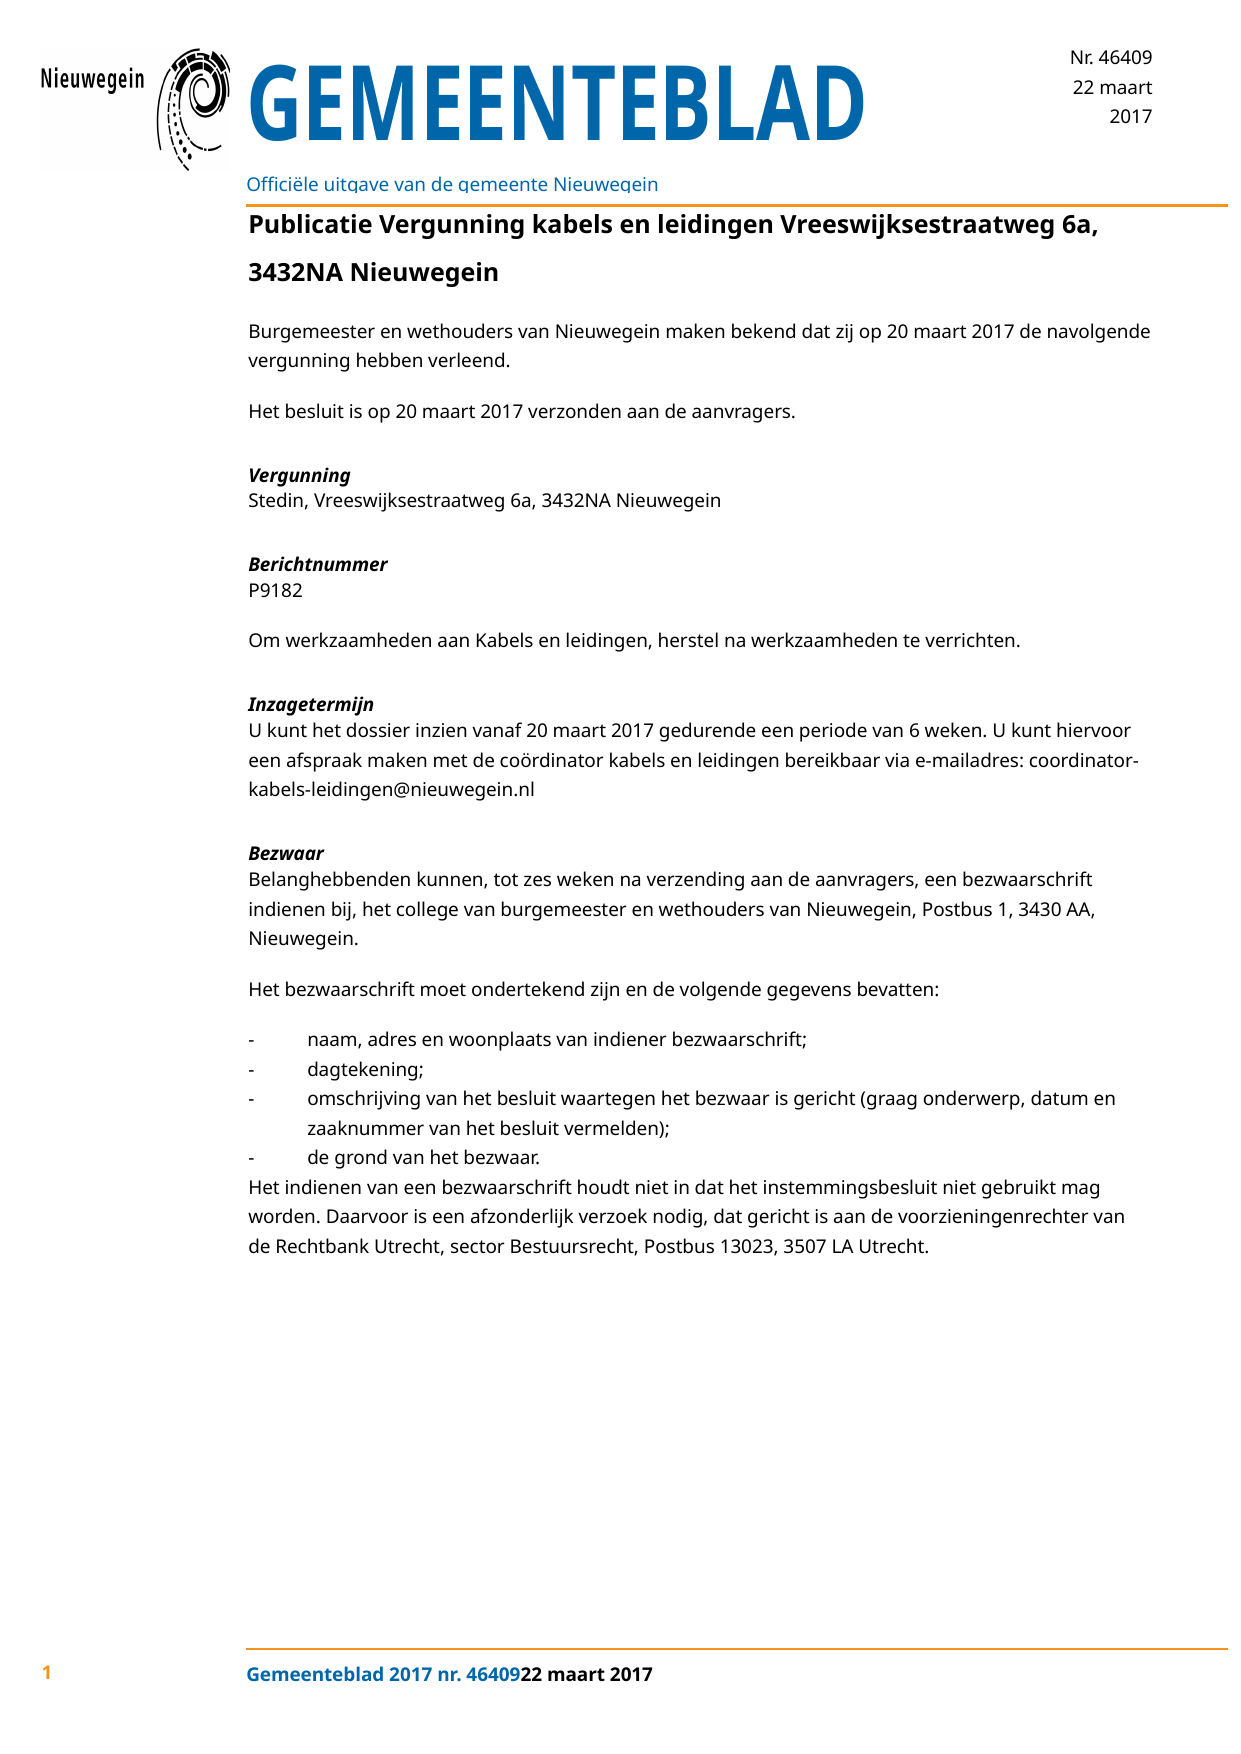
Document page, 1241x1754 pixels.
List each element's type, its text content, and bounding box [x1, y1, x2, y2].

text Belanghebbenden kunnen, tot zes weken na verzending aan de aanvragers, een bezwaarschrift indienen bij, het college van burgemeester en wethouders van Nieuwegein, Postbus 1, 3430 AA, Nieuwegein. [248, 866, 1152, 951]
text Het besluit is op 20 maart 2017 verzonden aan de aanvragers. [248, 398, 1152, 424]
text Het bezwaarschrift moet ondertekend zijn en de volgende gegevens bevatten: [248, 976, 1152, 1002]
text Om werkzaamheden aan Kabels en leidingen, herstel na werkzaamheden te verrichten. [248, 628, 1152, 653]
text U kunt het dossier inzien vanaf 20 maart 2017 gedurende een periode van 6 weken. U kunt hiervoor een afspraak maken met de coördinator kabels en leidingen bereikbaar via e-mailadres: coordinator-kabels-leidingen@nieuwegein.nl [248, 717, 1152, 802]
text Bezwaar [248, 841, 1152, 866]
text Stedin, Vreeswijksestraatweg 6a, 3432NA Nieuwegein [248, 488, 1152, 513]
text Vergunning [248, 462, 1152, 488]
list dagtekening; [248, 1056, 1152, 1082]
text P9182 [248, 577, 1152, 603]
text Burgemeester en wethouders van Nieuwegein maken bekend dat zij op 20 maart 2017 de navolgende vergunning hebben verleend. [248, 318, 1152, 373]
text Berichtnummer [248, 552, 1152, 577]
text Inzagetermijn [248, 692, 1152, 717]
text Het indienen van een bezwaarschrift houdt niet in dat het instemmingsbesluit niet gebruikt mag worden. Daarvoor is een afzonderlijk verzoek nodig, dat gericht is aan de voorzieningenrechter van de Rechtbank Utrecht, sector Bestuursrecht, Postbus 13023, 3507 LA Utrecht. [248, 1174, 1152, 1259]
list naam, adres en woonplaats van indiener bezwaarschrift; [248, 1026, 1152, 1052]
list omschrijving van het besluit waartegen het bezwaar is gericht (graag onderwerp, datum en zaaknummer van het besluit vermelden); [248, 1085, 1152, 1141]
picture [41, 47, 231, 172]
text Publicatie Vergunning kabels en leidingen Vreeswijksestraatweg 6a, 3432NA Nieuwegein [248, 207, 1152, 288]
list de grond van het bezwaar. [248, 1144, 1152, 1170]
